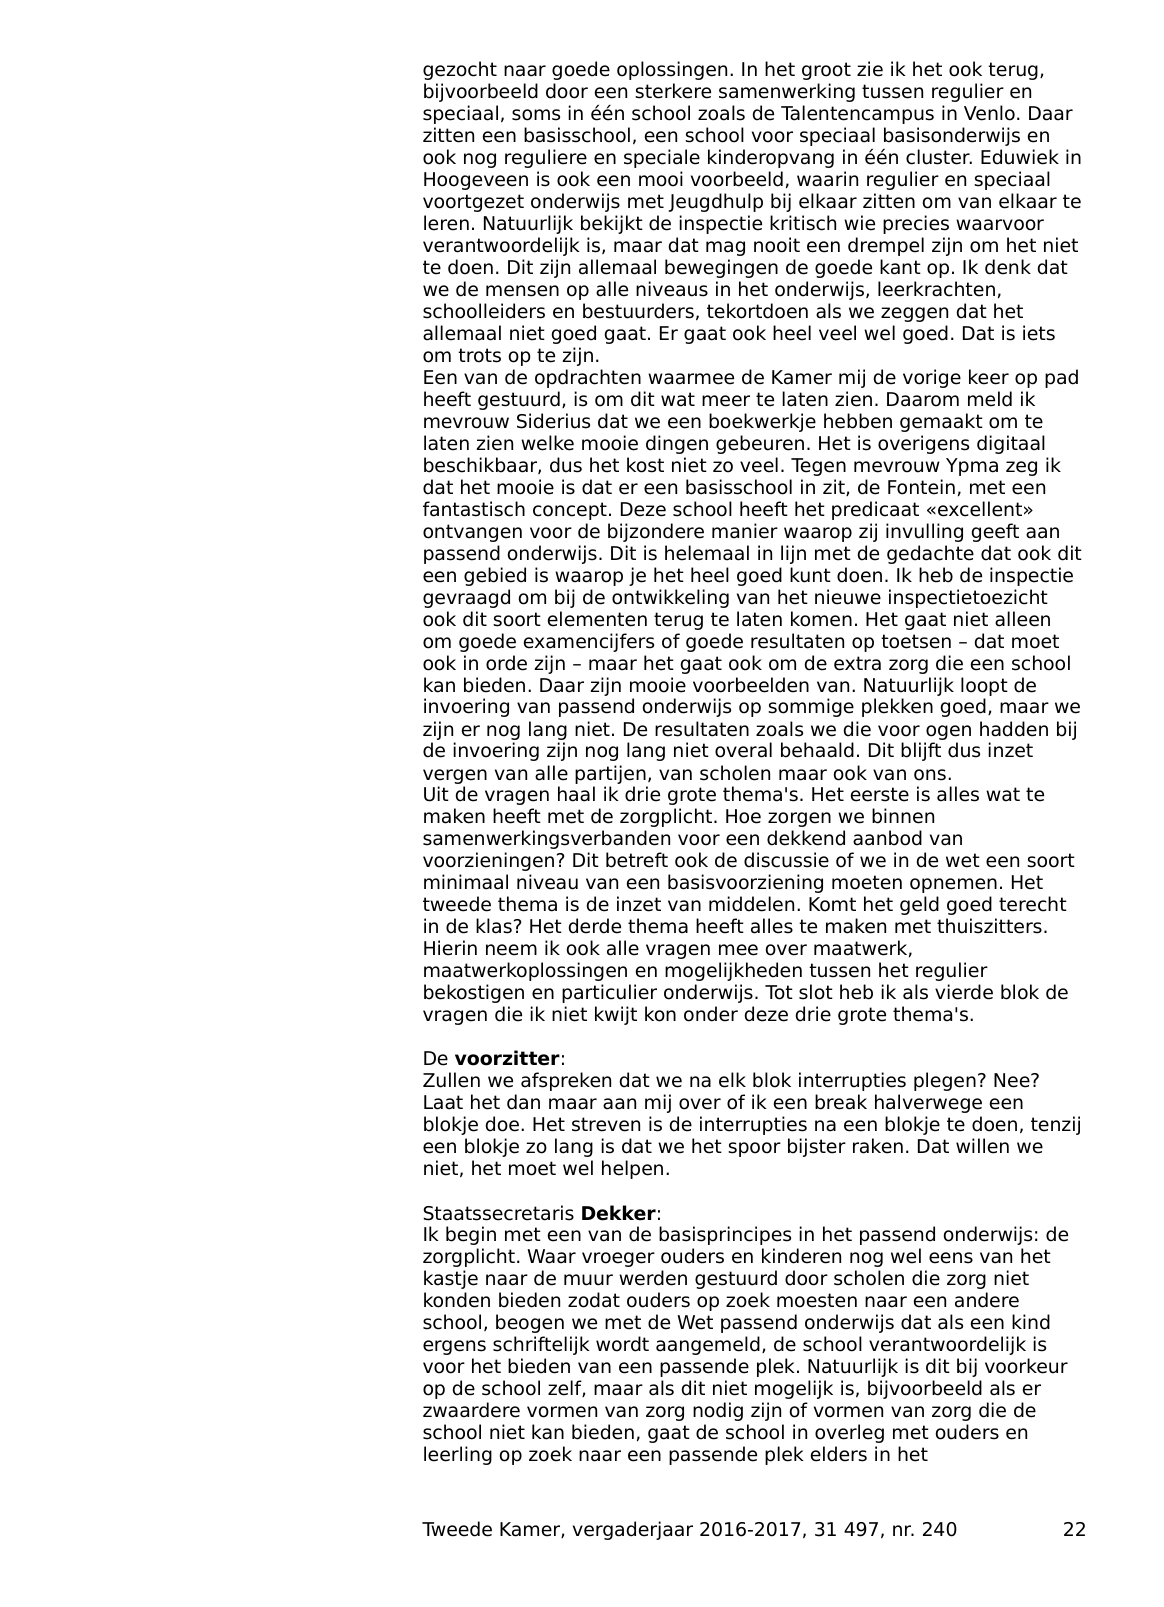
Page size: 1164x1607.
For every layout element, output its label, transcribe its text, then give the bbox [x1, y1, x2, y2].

text Ik begin met een van de basisprincipes in het passend onderwijs: de zorgplicht. Waar vroeger ouders en kinderen nog wel eens van het kastje naar de muur werden gestuurd door scholen die zorg niet konden bieden zodat ouders op zoek moesten naar een andere school, beogen we met de Wet passend onderwijs dat als een kind ergens schriftelijk wordt aangemeld, de school verantwoordelijk is voor het bieden van een passende plek. Natuurlijk is dit bij voorkeur op de school zelf, maar als dit niet mogelijk is, bijvoorbeeld als er zwaardere vormen van zorg nodig zijn of vormen van zorg die de school niet kan bieden, gaat de school in overleg met ouders en leerling op zoek naar een passende plek elders in het [422, 1224, 1087, 1466]
text gezocht naar goede oplossingen. In het groot zie ik het ook terug, bijvoorbeeld door een sterkere samenwerking tussen regulier en speciaal, soms in één school zoals de Talentencampus in Venlo. Daar zitten een basisschool, een school voor speciaal basisonderwijs en ook nog reguliere en speciale kinderopvang in één cluster. Eduwiek in Hoogeveen is ook een mooi voorbeeld, waarin regulier en speciaal voortgezet onderwijs met Jeugdhulp bij elkaar zitten om van elkaar te leren. Natuurlijk bekijkt de inspectie kritisch wie precies waarvoor verantwoordelijk is, maar dat mag nooit een drempel zijn om het niet te doen. Dit zijn allemaal bewegingen de goede kant op. Ik denk dat we de mensen op alle niveaus in het onderwijs, leerkrachten, schoolleiders en bestuurders, tekortdoen als we zeggen dat het allemaal niet goed gaat. Er gaat ook heel veel wel goed. Dat is iets om trots op te zijn. [422, 59, 1087, 367]
text Uit de vragen haal ik drie grote thema's. Het eerste is alles wat te maken heeft met de zorgplicht. Hoe zorgen we binnen samenwerkingsverbanden voor een dekkend aanbod van voorzieningen? Dit betreft ook de discussie of we in de wet een soort minimaal niveau van een basisvoorziening moeten opnemen. Het tweede thema is de inzet van middelen. Komt het geld goed terecht in de klas? Het derde thema heeft alles te maken met thuiszitters. Hierin neem ik ook alle vragen mee over maatwerk, maatwerkoplossingen en mogelijkheden tussen het regulier bekostigen en particulier onderwijs. Tot slot heb ik als vierde blok de vragen die ik niet kwijt kon onder deze drie grote thema's. [422, 784, 1087, 1026]
text Een van de opdrachten waarmee de Kamer mij de vorige keer op pad heeft gestuurd, is om dit wat meer te laten zien. Daarom meld ik mevrouw Siderius dat we een boekwerkje hebben gemaakt om te laten zien welke mooie dingen gebeuren. Het is overigens digitaal beschikbaar, dus het kost niet zo veel. Tegen mevrouw Ypma zeg ik dat het mooie is dat er een basisschool in zit, de Fontein, met een fantastisch concept. Deze school heeft het predicaat «excellent» ontvangen voor de bijzondere manier waarop zij invulling geeft aan passend onderwijs. Dit is helemaal in lijn met de gedachte dat ook dit een gebied is waarop je het heel goed kunt doen. Ik heb de inspectie gevraagd om bij de ontwikkeling van het nieuwe inspectietoezicht ook dit soort elementen terug te laten komen. Het gaat niet alleen om goede examencijfers of goede resultaten op toetsen – dat moet ook in orde zijn – maar het gaat ook om de extra zorg die een school kan bieden. Daar zijn mooie voorbeelden van. Natuurlijk loopt de invoering van passend onderwijs op sommige plekken goed, maar we zijn er nog lang niet. De resultaten zoals we die voor ogen hadden bij de invoering zijn nog lang niet overal behaald. Dit blijft dus inzet vergen van alle partijen, van scholen maar ook van ons. [422, 367, 1087, 784]
text Zullen we afspreken dat we na elk blok interrupties plegen? Nee? Laat het dan maar aan mij over of ik een break halverwege een blokje doe. Het streven is de interrupties na een blokje te doen, tenzij een blokje zo lang is dat we het spoor bijster raken. Dat willen we niet, het moet wel helpen. [422, 1070, 1087, 1180]
text Staatssecretaris Dekker: [422, 1202, 1087, 1224]
text De voorzitter: [422, 1048, 1087, 1070]
